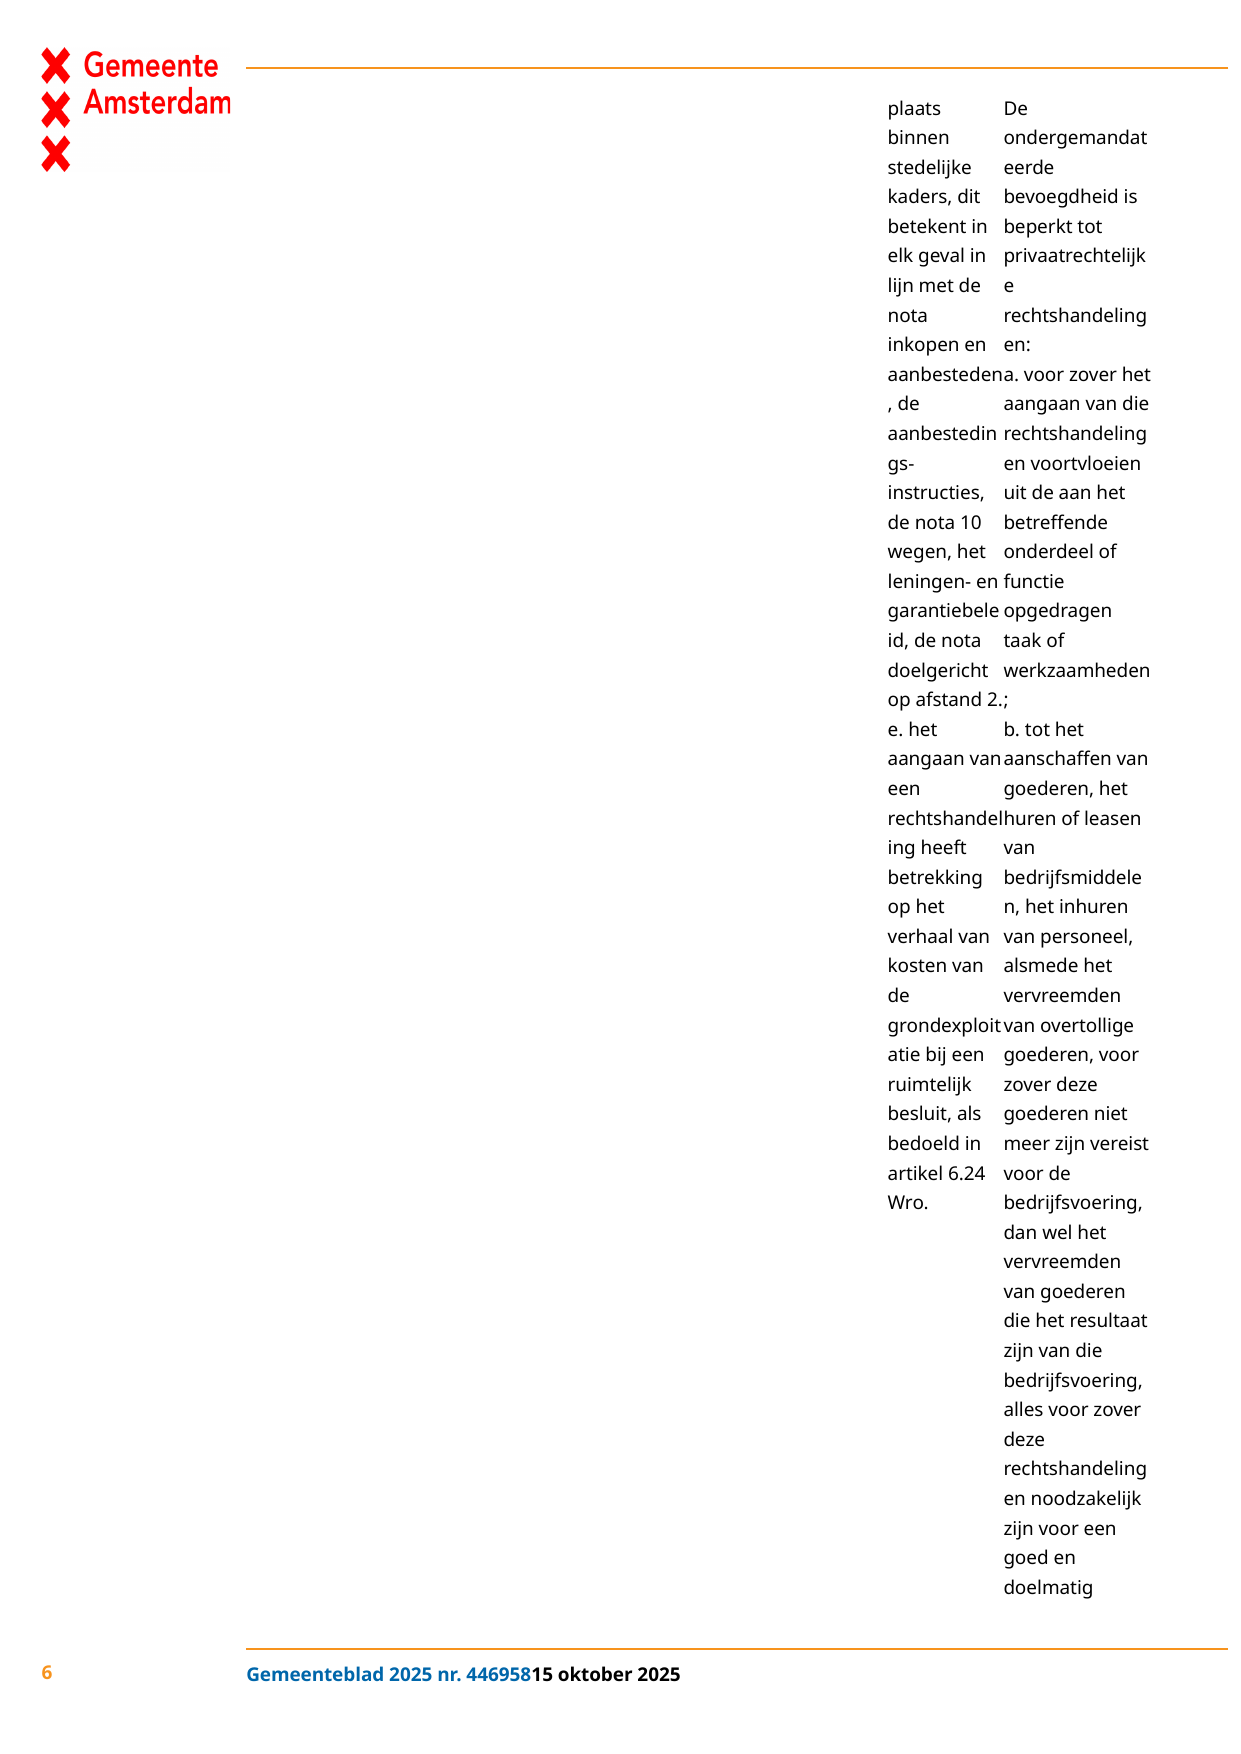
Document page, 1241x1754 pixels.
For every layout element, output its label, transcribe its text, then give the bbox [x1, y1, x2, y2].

picture [41, 47, 231, 172]
table_cell [248, 95, 354, 1600]
table_cell [674, 95, 781, 1600]
table_cell De ondergemandateerde bevoegdheid is beperkt tot privaatrechtelijke rechtshandelingen: a. voor zover het aangaan van die rechtshandelingen voortvloeien uit de aan het betreffende onderdeel of functie opgedragen taak of werkzaamheden; b. tot het aanschaffen van goederen, het huren of leasen van bedrijfsmiddelen, het inhuren van personeel, alsmede het vervreemden van overtollige goederen, voor zover deze goederen niet meer zijn vereist voor de bedrijfsvoering, dan wel het vervreemden van goederen die het resultaat zijn van die bedrijfsvoering, alles voor zover deze rechtshandelingen noodzakelijk zijn voor een goed en doelmatig [1003, 95, 1152, 1600]
table_cell [461, 95, 568, 1600]
table_cell [781, 95, 887, 1600]
table_cell [568, 95, 674, 1600]
table_cell [355, 95, 461, 1600]
table_cell plaats binnen stedelijke kaders, dit betekent in elk geval in lijn met de nota inkopen en aanbesteden, de aanbestedings-instructies, de nota 10 wegen, het leningen- en garantiebeleid, de nota doelgericht op afstand 2. e. het aangaan van een rechtshandeling heeft betrekking op het verhaal van kosten van de grondexploitatie bij een ruimtelijk besluit, als bedoeld in artikel 6.24 Wro. [888, 95, 1003, 1600]
